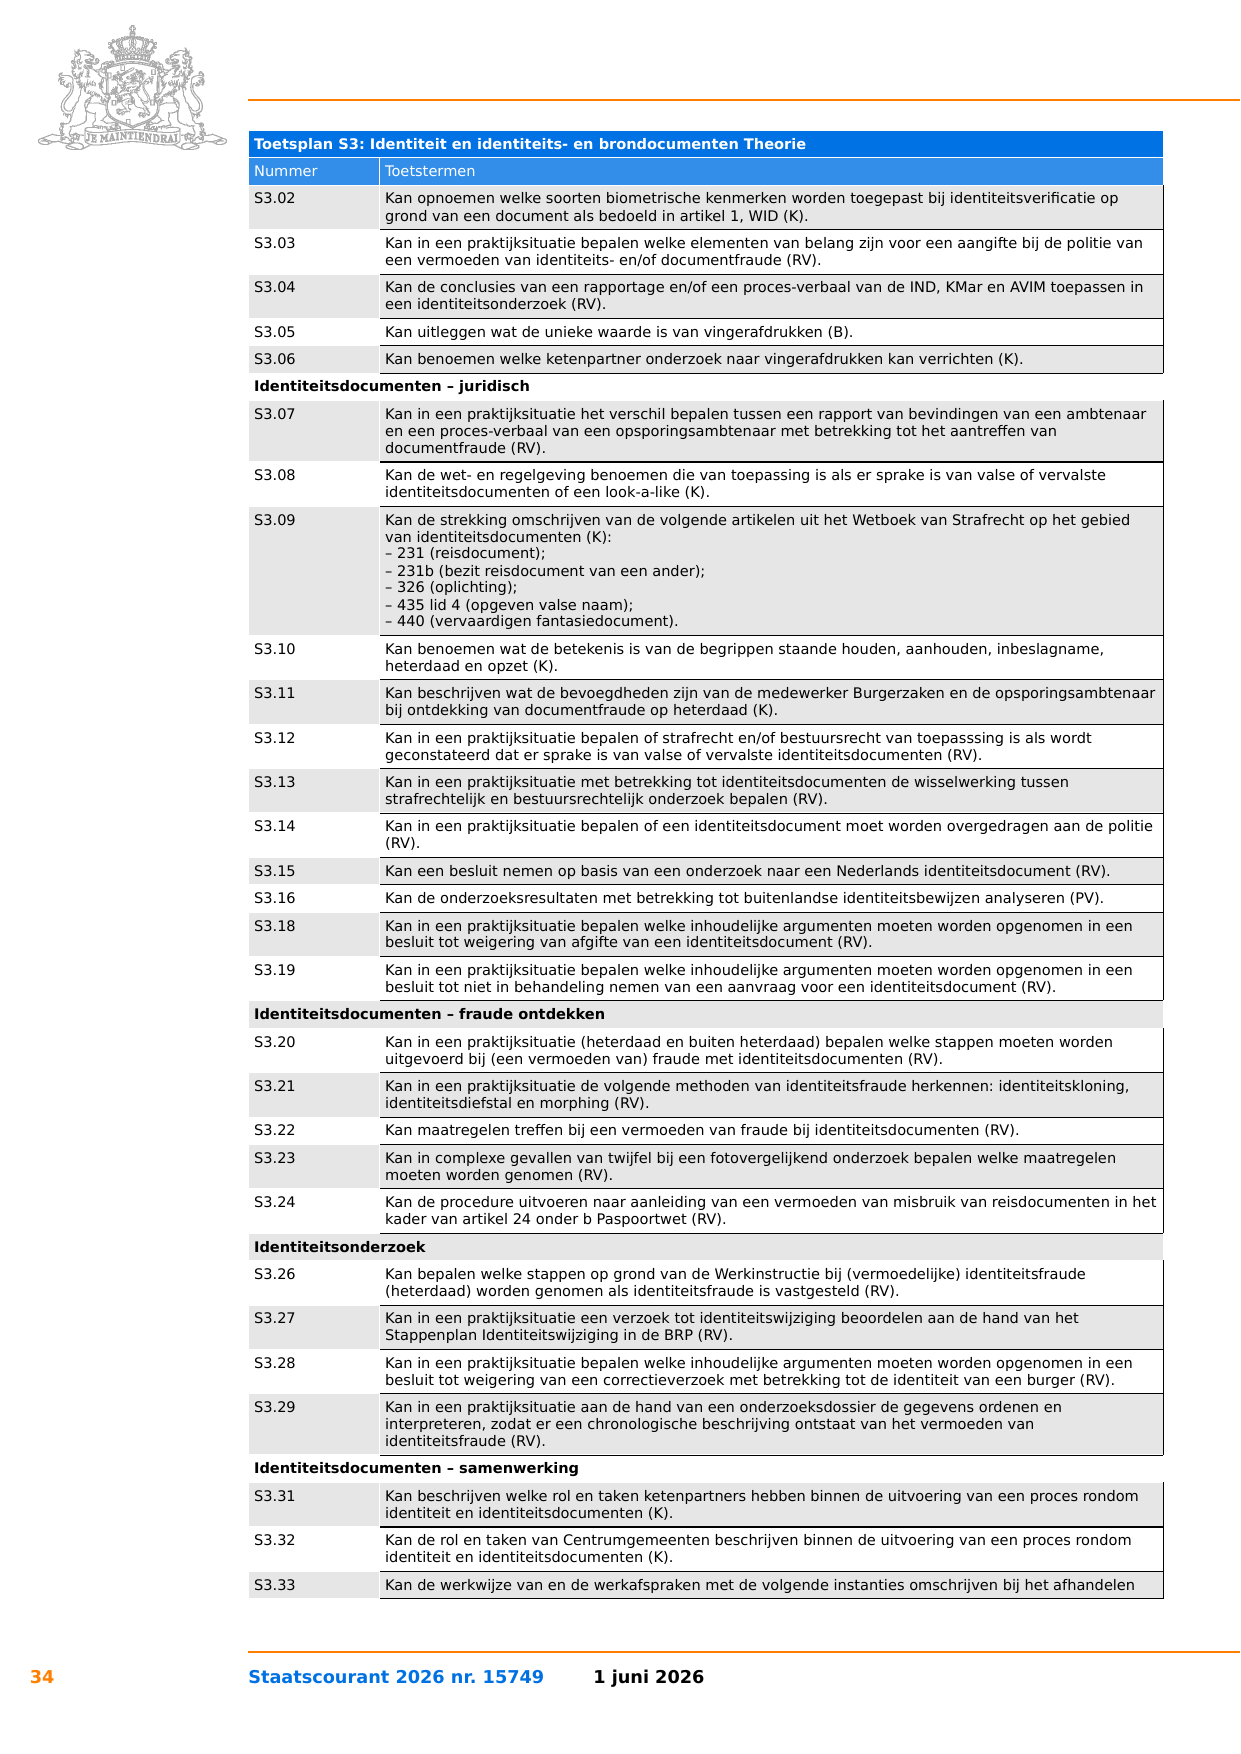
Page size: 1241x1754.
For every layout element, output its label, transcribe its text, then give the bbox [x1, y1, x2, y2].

table_cell Kan de conclusies van een rapportage en/of een proces-verbaal van de IND, KMar en AVIM toepassen in een identiteitsonderzoek (RV). [380, 275, 1163, 318]
table_cell S3.15 [249, 858, 379, 884]
table_cell Kan de procedure uitvoeren naar aanleiding van een vermoeden van misbruik van reisdocumenten in het kader van artikel 24 onder b Paspoortwet (RV). [380, 1189, 1163, 1233]
table_cell Kan de werkwijze van en de werkafspraken met de volgende instanties omschrijven bij het afhandelen [380, 1572, 1163, 1598]
table_cell Kan maatregelen treffen bij een vermoeden van fraude bij identiteitsdocumenten (RV). [380, 1118, 1163, 1144]
table_cell Identiteitsdocumenten – juridisch [249, 374, 1163, 400]
table_cell S3.12 [249, 725, 379, 768]
table_cell S3.14 [249, 814, 379, 857]
table_cell Kan bepalen welke stappen op grond van de Werkinstructie bij (vermoedelijke) identiteitsfraude (heterdaad) worden genomen als identiteitsfraude is vastgesteld (RV). [380, 1261, 1163, 1304]
table_cell Kan in een praktijksituatie bepalen welke inhoudelijke argumenten moeten worden opgenomen in een besluit tot niet in behandeling nemen van een aanvraag voor een identiteitsdocument (RV). [380, 957, 1163, 1000]
table_cell S3.03 [249, 230, 379, 273]
table_cell S3.27 [249, 1306, 379, 1349]
table_cell S3.16 [249, 885, 379, 912]
table_cell Nummer [249, 158, 379, 185]
table_cell Kan in complexe gevallen van twijfel bij een fotovergelijkend onderzoek bepalen welke maatregelen moeten worden genomen (RV). [380, 1145, 1163, 1188]
table_cell Kan beschrijven wat de bevoegdheden zijn van de medewerker Burgerzaken en de opsporingsambtenaar bij ontdekking van documentfraude op heterdaad (K). [380, 680, 1163, 724]
table_cell Kan benoemen welke ketenpartner onderzoek naar vingerafdrukken kan verrichten (K). [380, 346, 1163, 373]
table_cell Kan in een praktijksituatie met betrekking tot identiteitsdocumenten de wisselwerking tussen strafrechtelijk en bestuursrechtelijk onderzoek bepalen (RV). [380, 769, 1163, 812]
table_cell S3.33 [249, 1572, 379, 1598]
table_cell Kan in een praktijksituatie aan de hand van een onderzoeksdossier de gegevens ordenen en interpreteren, zodat er een chronologische beschrijving ontstaat van het vermoeden van identiteitsfraude (RV). [380, 1394, 1163, 1454]
table_cell Identiteitsdocumenten – samenwerking [249, 1456, 1163, 1482]
table_cell Kan in een praktijksituatie bepalen of een identiteitsdocument moet worden overgedragen aan de politie (RV). [380, 814, 1163, 857]
table_cell S3.19 [249, 957, 379, 1000]
table_cell Kan de onderzoeksresultaten met betrekking tot buitenlandse identiteitsbewijzen analyseren (PV). [380, 885, 1163, 912]
table_cell Kan in een praktijksituatie bepalen welke elementen van belang zijn voor een aangifte bij de politie van een vermoeden van identiteits- en/of documentfraude (RV). [380, 230, 1163, 273]
table_cell S3.10 [249, 636, 379, 679]
table_cell S3.11 [249, 680, 379, 724]
table_cell S3.08 [249, 463, 379, 506]
table_cell S3.02 [249, 186, 379, 229]
table_cell S3.23 [249, 1145, 379, 1188]
table_cell Kan beschrijven welke rol en taken ketenpartners hebben binnen de uitvoering van een proces rondom identiteit en identiteitsdocumenten (K). [380, 1483, 1163, 1526]
table_cell S3.32 [249, 1528, 379, 1571]
table_cell S3.29 [249, 1394, 379, 1454]
table_cell Identiteitsdocumenten – fraude ontdekken [249, 1001, 1163, 1028]
table_cell Kan in een praktijksituatie de volgende methoden van identiteitsfraude herkennen: identiteitskloning, identiteitsdiefstal en morphing (RV). [380, 1073, 1163, 1117]
table_cell Kan de strekking omschrijven van de volgende artikelen uit het Wetboek van Strafrecht op het gebied van identiteitsdocumenten (K): – 231 (reisdocument); – 231b (bezit reisdocument van een ander); – 326 (oplichting); – 435 lid 4 (opgeven valse naam); – 440 (vervaardigen fantasiedocument). [380, 507, 1163, 635]
table_cell S3.13 [249, 769, 379, 812]
table_cell S3.22 [249, 1118, 379, 1144]
table_cell Kan in een praktijksituatie het verschil bepalen tussen een rapport van bevindingen van een ambtenaar en een proces-verbaal van een opsporingsambtenaar met betrekking tot het aantreffen van documentfraude (RV). [380, 401, 1163, 461]
table_cell S3.26 [249, 1261, 379, 1304]
table_cell Kan benoemen wat de betekenis is van de begrippen staande houden, aanhouden, inbeslagname, heterdaad en opzet (K). [380, 636, 1163, 679]
table_cell S3.28 [249, 1350, 379, 1393]
table_cell S3.04 [249, 275, 379, 318]
table_cell S3.06 [249, 346, 379, 373]
table_cell Kan de wet- en regelgeving benoemen die van toepassing is als er sprake is van valse of vervalste identiteitsdocumenten of een look-a-like (K). [380, 463, 1163, 506]
table_cell S3.31 [249, 1483, 379, 1526]
table_cell Kan uitleggen wat de unieke waarde is van vingerafdrukken (B). [380, 319, 1163, 345]
table_cell Kan de rol en taken van Centrumgemeenten beschrijven binnen de uitvoering van een proces rondom identiteit en identiteitsdocumenten (K). [380, 1528, 1163, 1571]
table_cell S3.20 [249, 1029, 379, 1072]
table_cell S3.09 [249, 507, 379, 635]
table_cell Kan in een praktijksituatie bepalen of strafrecht en/of bestuursrecht van toepasssing is als wordt geconstateerd dat er sprake is van valse of vervalste identiteitsdocumenten (RV). [380, 725, 1163, 768]
table_header Toetsplan S3: Identiteit en identiteits- en brondocumenten Theorie [249, 131, 1163, 157]
table_cell Kan in een praktijksituatie bepalen welke inhoudelijke argumenten moeten worden opgenomen in een besluit tot weigering van een correctieverzoek met betrekking tot de identiteit van een burger (RV). [380, 1350, 1163, 1393]
table_cell Kan in een praktijksituatie een verzoek tot identiteitswijziging beoordelen aan de hand van het Stappenplan Identiteitswijziging in de BRP (RV). [380, 1306, 1163, 1349]
table_cell S3.21 [249, 1073, 379, 1117]
table_cell S3.18 [249, 913, 379, 956]
table_cell S3.07 [249, 401, 379, 461]
table_cell S3.24 [249, 1189, 379, 1233]
table_cell S3.05 [249, 319, 379, 345]
table_cell Kan opnoemen welke soorten biometrische kenmerken worden toegepast bij identiteitsverificatie op grond van een document als bedoeld in artikel 1, WID (K). [380, 186, 1163, 229]
picture [38, 25, 227, 150]
table_cell Toetstermen [380, 158, 1163, 185]
table_cell Kan in een praktijksituatie (heterdaad en buiten heterdaad) bepalen welke stappen moeten worden uitgevoerd bij (een vermoeden van) fraude met identiteitsdocumenten (RV). [380, 1029, 1163, 1072]
table_cell Identiteitsonderzoek [249, 1234, 1163, 1260]
table_cell Kan in een praktijksituatie bepalen welke inhoudelijke argumenten moeten worden opgenomen in een besluit tot weigering van afgifte van een identiteitsdocument (RV). [380, 913, 1163, 956]
table_cell Kan een besluit nemen op basis van een onderzoek naar een Nederlands identiteitsdocument (RV). [380, 858, 1163, 884]
